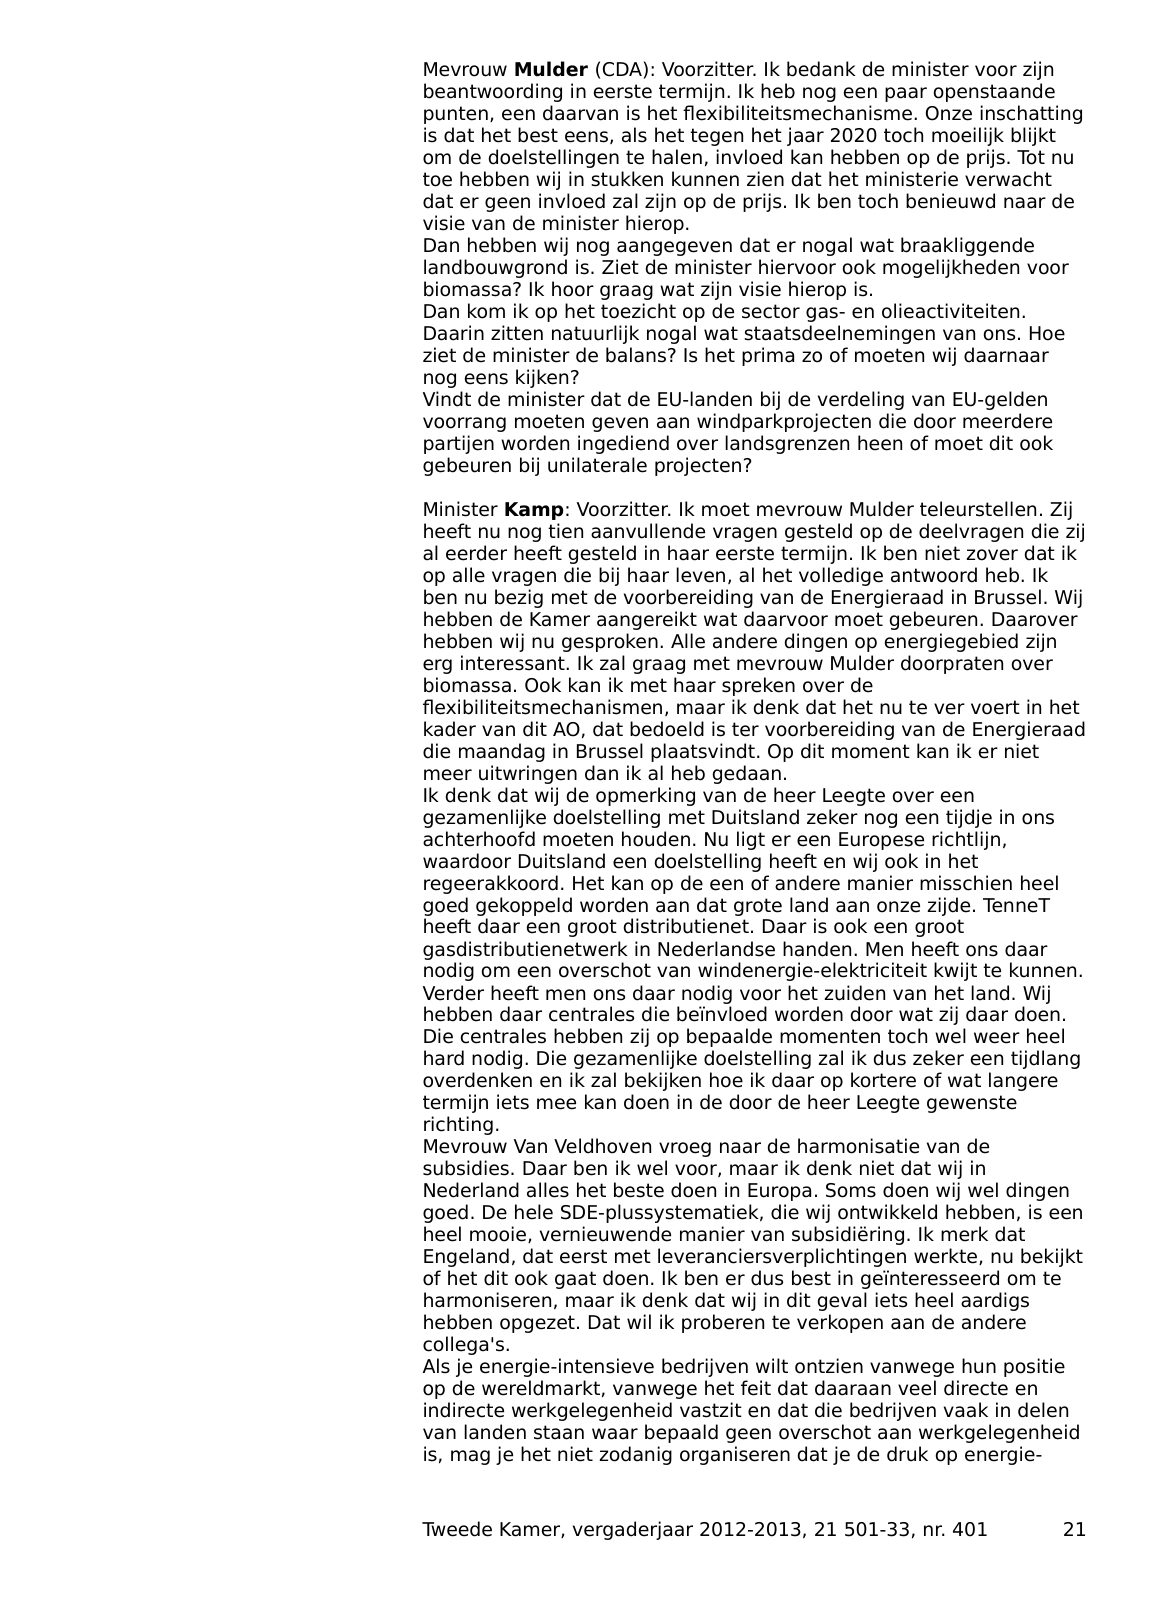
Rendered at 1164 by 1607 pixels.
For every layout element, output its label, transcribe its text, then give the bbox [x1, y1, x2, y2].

text Mevrouw Mulder (CDA): Voorzitter. Ik bedank de minister voor zijn beantwoording in eerste termijn. Ik heb nog een paar openstaande punten, een daarvan is het flexibiliteitsmechanisme. Onze inschatting is dat het best eens, als het tegen het jaar 2020 toch moeilijk blijkt om de doelstellingen te halen, invloed kan hebben op de prijs. Tot nu toe hebben wij in stukken kunnen zien dat het ministerie verwacht dat er geen invloed zal zijn op de prijs. Ik ben toch benieuwd naar de visie van de minister hierop. [422, 59, 1087, 235]
text Vindt de minister dat de EU-landen bij de verdeling van EU-gelden voorrang moeten geven aan windparkprojecten die door meerdere partijen worden ingediend over landsgrenzen heen of moet dit ook gebeuren bij unilaterale projecten? [422, 389, 1087, 477]
text Minister Kamp: Voorzitter. Ik moet mevrouw Mulder teleurstellen. Zij heeft nu nog tien aanvullende vragen gesteld op de deelvragen die zij al eerder heeft gesteld in haar eerste termijn. Ik ben niet zover dat ik op alle vragen die bij haar leven, al het volledige antwoord heb. Ik ben nu bezig met de voorbereiding van de Energieraad in Brussel. Wij hebben de Kamer aangereikt wat daarvoor moet gebeuren. Daarover hebben wij nu gesproken. Alle andere dingen op energiegebied zijn erg interessant. Ik zal graag met mevrouw Mulder doorpraten over biomassa. Ook kan ik met haar spreken over de flexibiliteitsmechanismen, maar ik denk dat het nu te ver voert in het kader van dit AO, dat bedoeld is ter voorbereiding van de Energieraad die maandag in Brussel plaatsvindt. Op dit moment kan ik er niet meer uitwringen dan ik al heb gedaan. [422, 499, 1087, 784]
text Ik denk dat wij de opmerking van de heer Leegte over een gezamenlijke doelstelling met Duitsland zeker nog een tijdje in ons achterhoofd moeten houden. Nu ligt er een Europese richtlijn, waardoor Duitsland een doelstelling heeft en wij ook in het regeerakkoord. Het kan op de een of andere manier misschien heel goed gekoppeld worden aan dat grote land aan onze zijde. TenneT heeft daar een groot distributienet. Daar is ook een groot gasdistributienetwerk in Nederlandse handen. Men heeft ons daar nodig om een overschot van windenergie-elektriciteit kwijt te kunnen. Verder heeft men ons daar nodig voor het zuiden van het land. Wij hebben daar centrales die beïnvloed worden door wat zij daar doen. Die centrales hebben zij op bepaalde momenten toch wel weer heel hard nodig. Die gezamenlijke doelstelling zal ik dus zeker een tijdlang overdenken en ik zal bekijken hoe ik daar op kortere of wat langere termijn iets mee kan doen in de door de heer Leegte gewenste richting. [422, 784, 1087, 1136]
text Dan kom ik op het toezicht op de sector gas- en olieactiviteiten. Daarin zitten natuurlijk nogal wat staatsdeelnemingen van ons. Hoe ziet de minister de balans? Is het prima zo of moeten wij daarnaar nog eens kijken? [422, 301, 1087, 389]
text Dan hebben wij nog aangegeven dat er nogal wat braakliggende landbouwgrond is. Ziet de minister hiervoor ook mogelijkheden voor biomassa? Ik hoor graag wat zijn visie hierop is. [422, 235, 1087, 301]
text Mevrouw Van Veldhoven vroeg naar de harmonisatie van de subsidies. Daar ben ik wel voor, maar ik denk niet dat wij in Nederland alles het beste doen in Europa. Soms doen wij wel dingen goed. De hele SDE-plussystematiek, die wij ontwikkeld hebben, is een heel mooie, vernieuwende manier van subsidiëring. Ik merk dat Engeland, dat eerst met leveranciersverplichtingen werkte, nu bekijkt of het dit ook gaat doen. Ik ben er dus best in geïnteresseerd om te harmoniseren, maar ik denk dat wij in dit geval iets heel aardigs hebben opgezet. Dat wil ik proberen te verkopen aan de andere collega's. [422, 1136, 1087, 1356]
text Als je energie-intensieve bedrijven wilt ontzien vanwege hun positie op de wereldmarkt, vanwege het feit dat daaraan veel directe en indirecte werkgelegenheid vastzit en dat die bedrijven vaak in delen van landen staan waar bepaald geen overschot aan werkgelegenheid is, mag je het niet zodanig organiseren dat je de druk op energie- [422, 1356, 1087, 1466]
